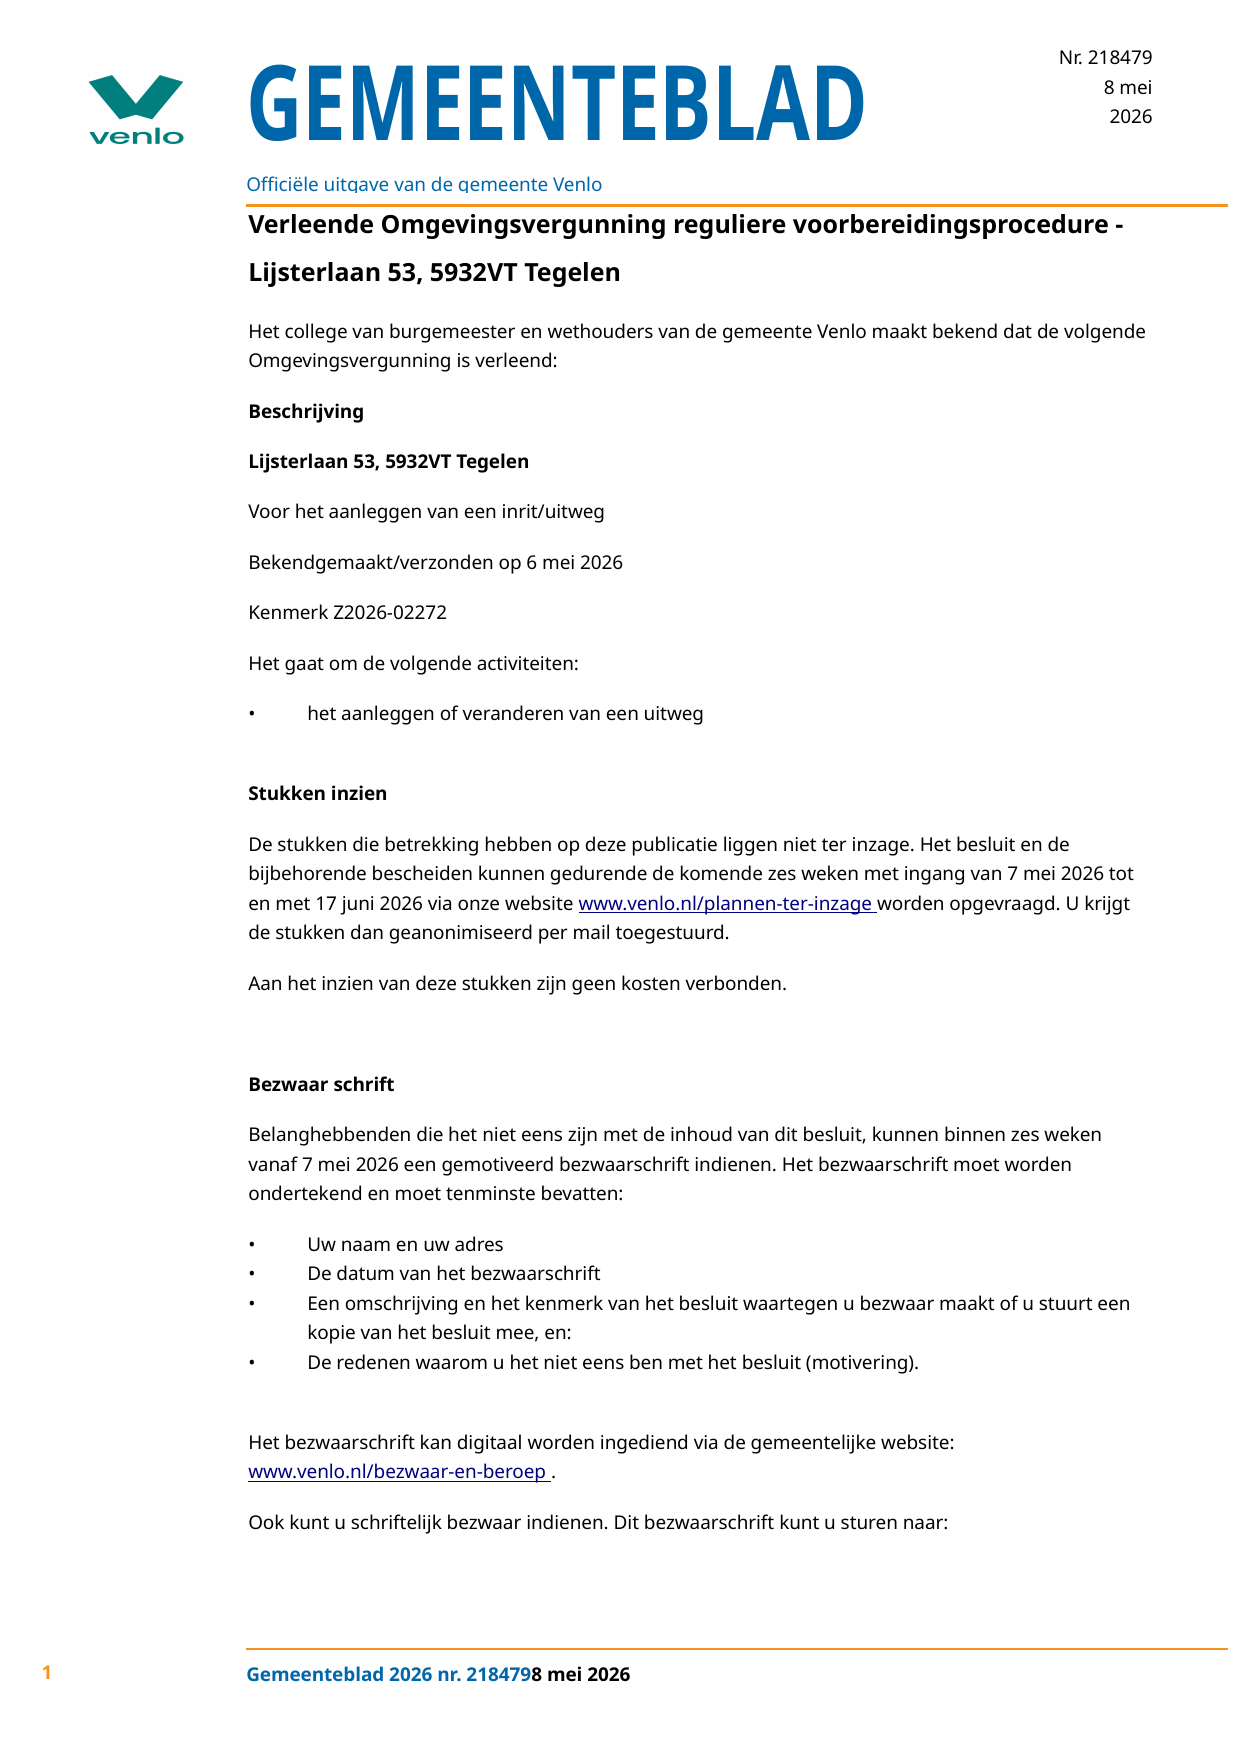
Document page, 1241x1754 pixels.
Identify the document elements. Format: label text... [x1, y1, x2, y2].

text Ook kunt u schriftelijk bezwaar indienen. Dit bezwaarschrift kunt u sturen naar: [248, 1509, 1152, 1535]
text Het college van burgemeester en wethouders van de gemeente Venlo maakt bekend dat de volgende Omgevingsvergunning is verleend: [248, 318, 1152, 373]
list het aanleggen of veranderen van een uitweg [248, 700, 1152, 726]
text Beschrijving [248, 398, 1152, 424]
text Voor het aanleggen van een inrit/uitweg [248, 499, 1152, 524]
list De redenen waarom u het niet eens ben met het besluit (motivering). [248, 1349, 1152, 1375]
text Kenmerk Z2026-02272 [248, 599, 1152, 625]
text De stukken die betrekking hebben op deze publicatie liggen niet ter inzage. Het besluit en de bijbehorende bescheiden kunnen gedurende de komende zes weken met ingang van 7 mei 2026 tot en met 17 juni 2026 via onze website www.venlo.nl/plannen-ter-inzage worden opgevraagd. U krijgt de stukken dan geanonimiseerd per mail toegestuurd. [248, 831, 1152, 945]
text Het bezwaarschrift kan digitaal worden ingediend via de gemeentelijke website: www.venlo.nl/bezwaar-en-beroep . [248, 1429, 1152, 1484]
list Uw naam en uw adres [248, 1231, 1152, 1257]
list De datum van het bezwaarschrift [248, 1260, 1152, 1286]
picture [41, 47, 231, 172]
text Bekendgemaakt/verzonden op 6 mei 2026 [248, 549, 1152, 575]
list Een omschrijving en het kenmerk van het besluit waartegen u bezwaar maakt of u stuurt een kopie van het besluit mee, en: [248, 1290, 1152, 1345]
text Stukken inzien [248, 780, 1152, 806]
text Belanghebbenden die het niet eens zijn met de inhoud van dit besluit, kunnen binnen zes weken vanaf 7 mei 2026 een gemotiveerd bezwaarschrift indienen. Het bezwaarschrift moet worden ondertekend en moet tenminste bevatten: [248, 1121, 1152, 1206]
text Het gaat om de volgende activiteiten: [248, 650, 1152, 676]
text Aan het inzien van deze stukken zijn geen kosten verbonden. [248, 970, 1152, 996]
text Verleende Omgevingsvergunning reguliere voorbereidingsprocedure - Lijsterlaan 53, 5932VT Tegelen [248, 207, 1152, 288]
text Bezwaar schrift [248, 1071, 1152, 1097]
text Lijsterlaan 53, 5932VT Tegelen [248, 448, 1152, 474]
